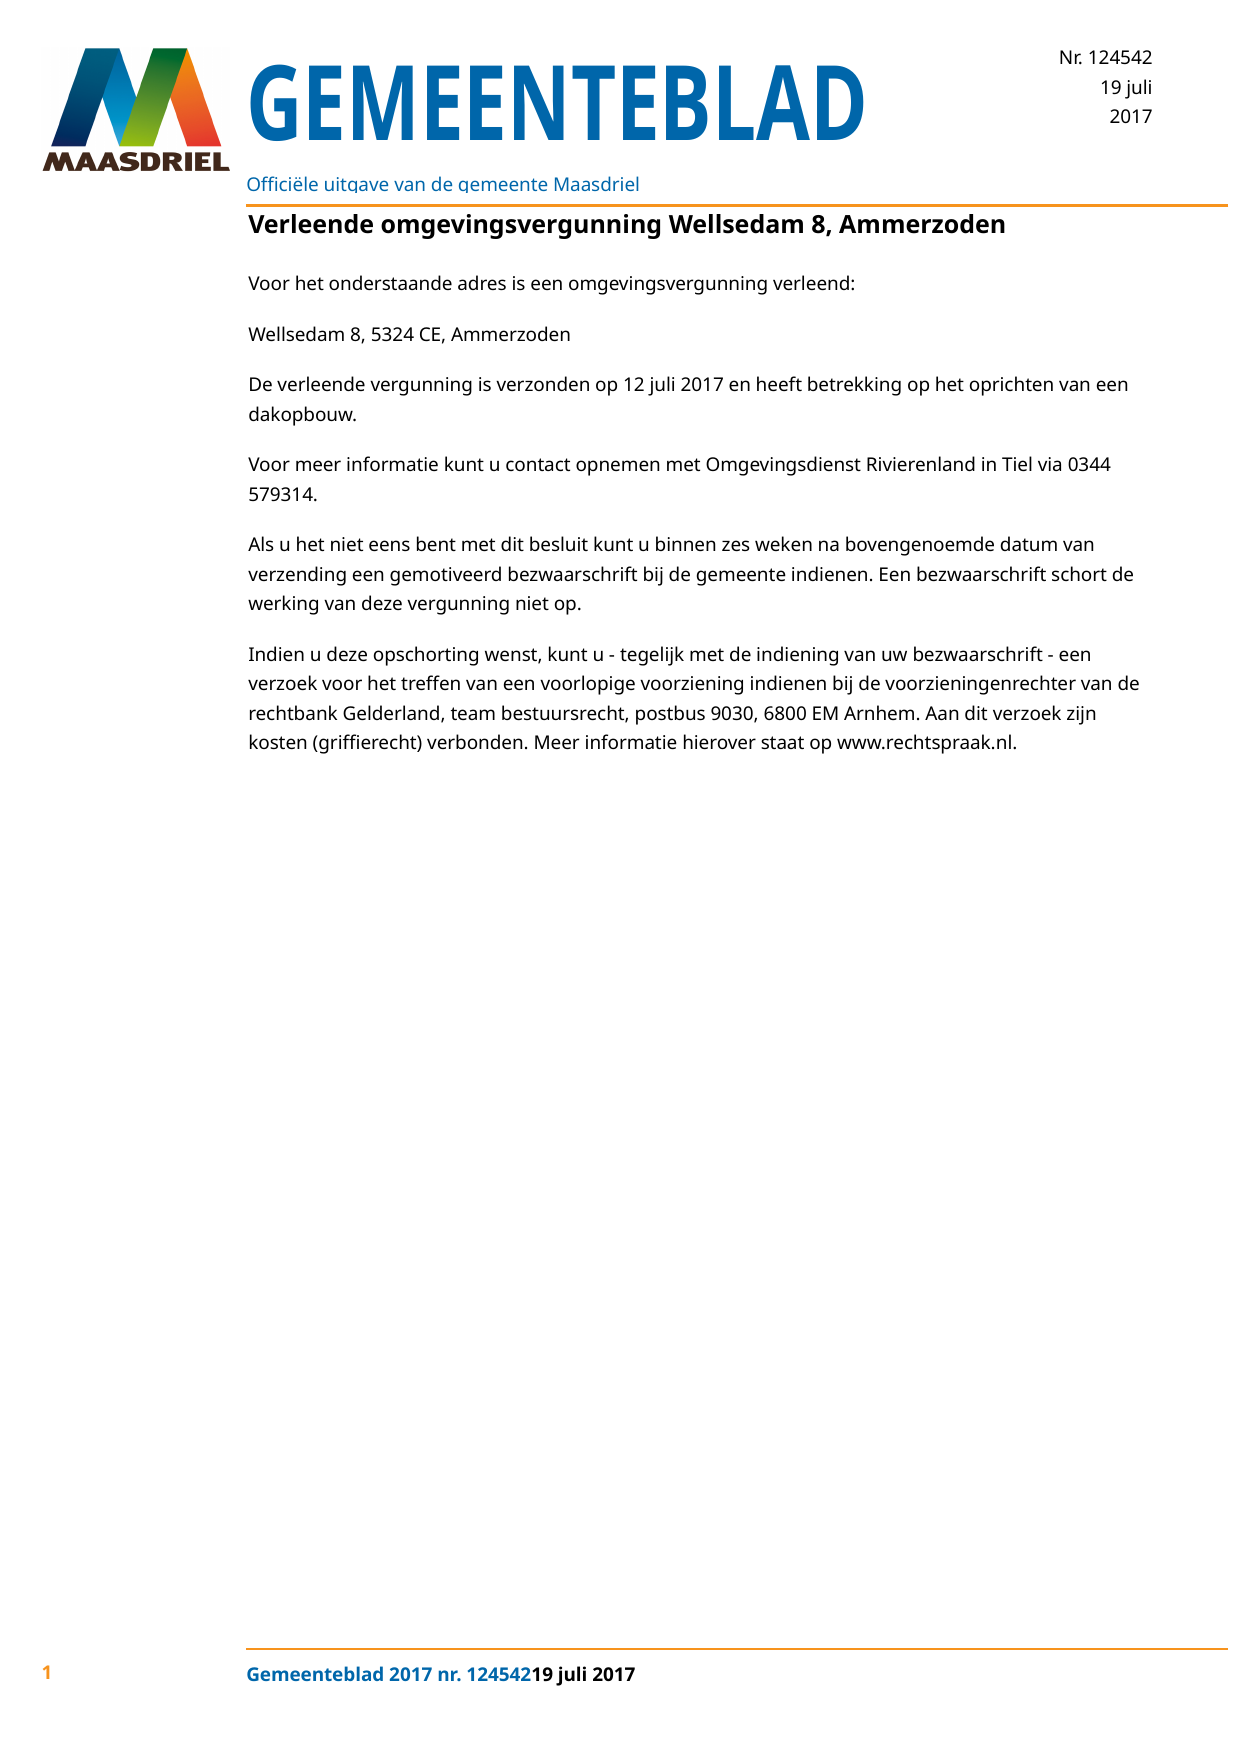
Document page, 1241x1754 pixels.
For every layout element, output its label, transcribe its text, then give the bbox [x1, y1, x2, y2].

picture [41, 47, 231, 172]
text Verleende omgevingsvergunning Wellsedam 8, Ammerzoden [248, 207, 1152, 241]
text Wellsedam 8, 5324 CE, Ammerzoden [248, 321, 1152, 346]
text Indien u deze opschorting wenst, kunt u - tegelijk met de indiening van uw bezwaarschrift - een verzoek voor het treffen van een voorlopige voorziening indienen bij de voorzieningenrechter van de rechtbank Gelderland, team bestuursrecht, postbus 9030, 6800 EM Arnhem. Aan dit verzoek zijn kosten (griffierecht) verbonden. Meer informatie hierover staat op www.rechtspraak.nl. [248, 641, 1152, 755]
text Voor het onderstaande adres is een omgevingsvergunning verleend: [248, 270, 1152, 296]
text Voor meer informatie kunt u contact opnemen met Omgevingsdienst Rivierenland in Tiel via 0344 579314. [248, 451, 1152, 506]
text De verleende vergunning is verzonden op 12 juli 2017 en heeft betrekking op het oprichten van een dakopbouw. [248, 371, 1152, 426]
text Als u het niet eens bent met dit besluit kunt u binnen zes weken na bovengenoemde datum van verzending een gemotiveerd bezwaarschrift bij de gemeente indienen. Een bezwaarschrift schort de werking van deze vergunning niet op. [248, 531, 1152, 616]
